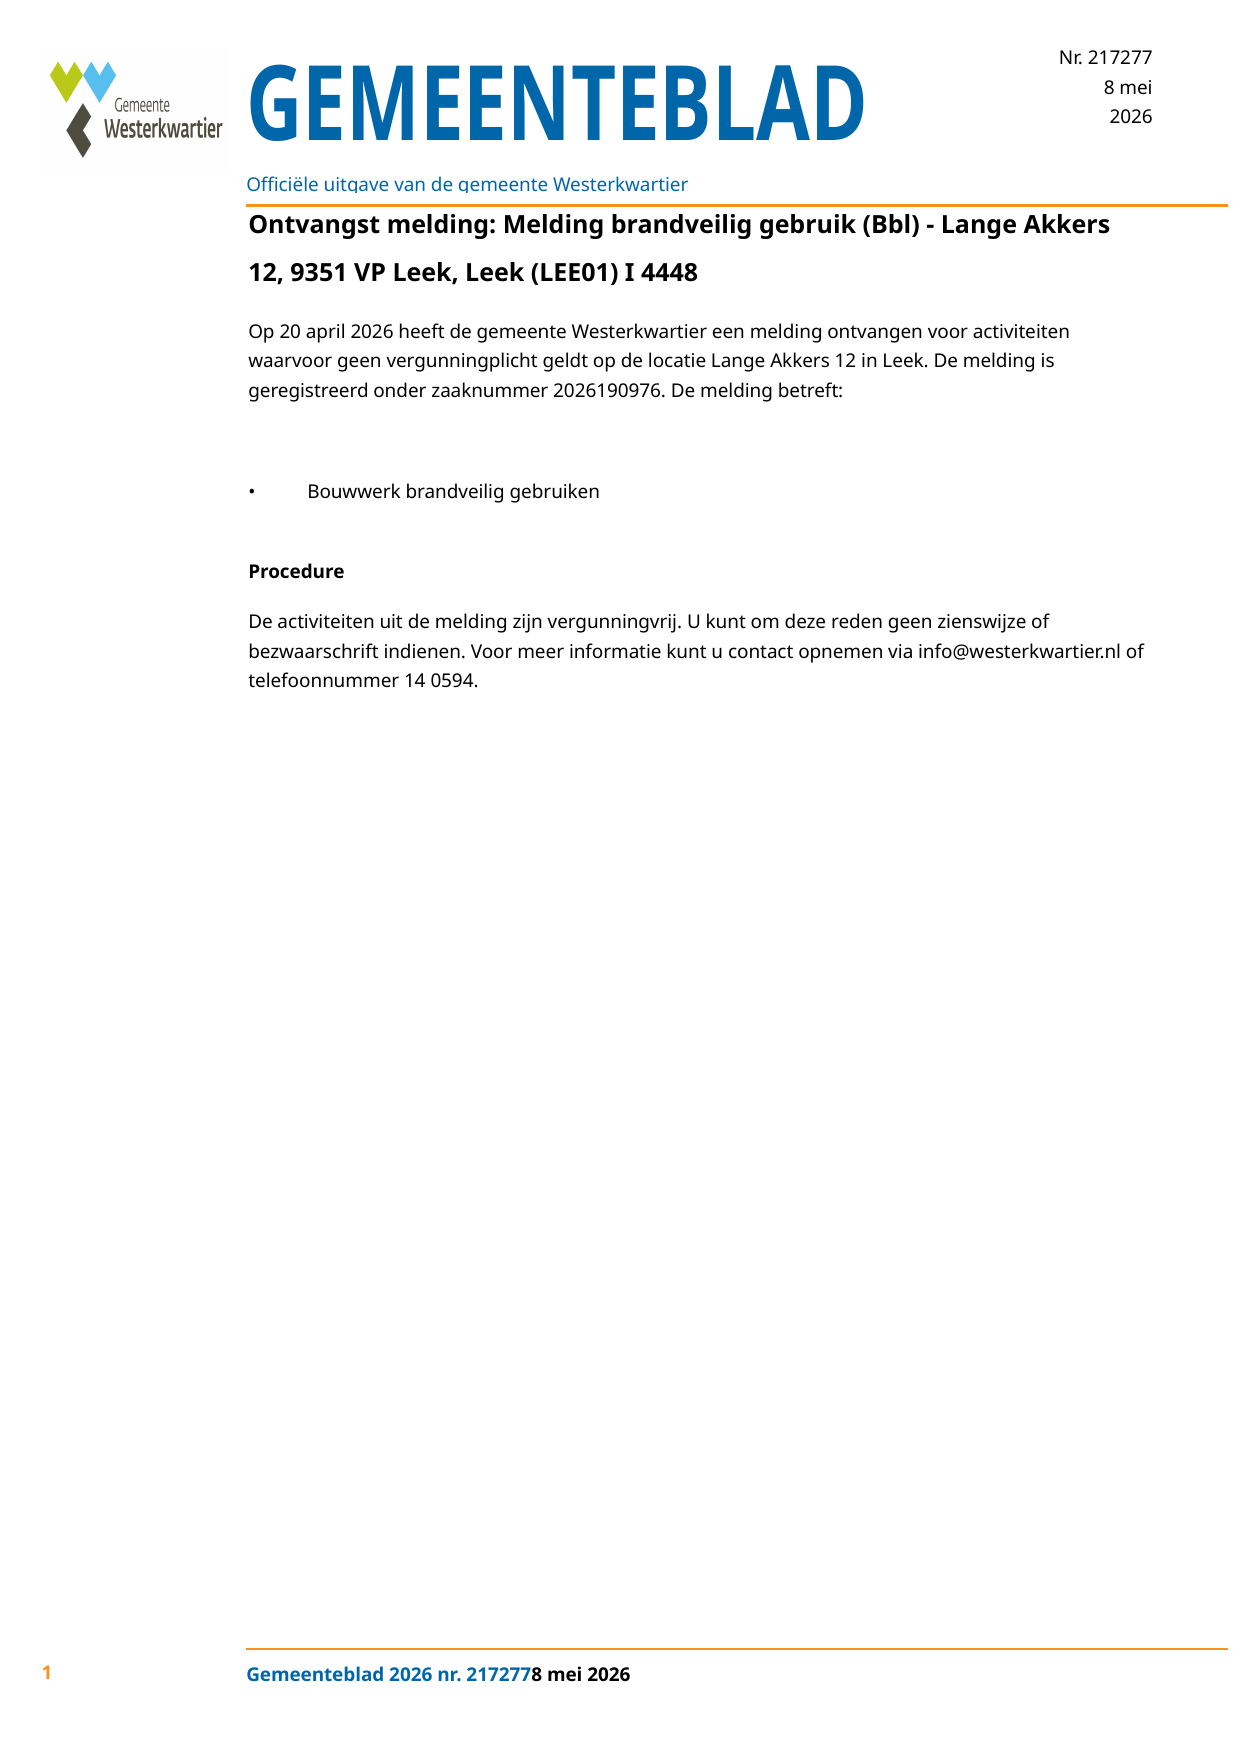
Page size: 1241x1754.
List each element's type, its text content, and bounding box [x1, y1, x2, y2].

text Op 20 april 2026 heeft de gemeente Westerkwartier een melding ontvangen voor activiteiten waarvoor geen vergunningplicht geldt op de locatie Lange Akkers 12 in Leek. De melding is geregistreerd onder zaaknummer 2026190976. De melding betreft: [248, 318, 1152, 403]
picture [41, 47, 231, 172]
text Procedure [248, 558, 1152, 584]
text De activiteiten uit de melding zijn vergunningvrij. U kunt om deze reden geen zienswijze of bezwaarschrift indienen. Voor meer informatie kunt u contact opnemen via info@westerkwartier.nl of telefoonnummer 14 0594. [248, 608, 1152, 693]
text Ontvangst melding: Melding brandveilig gebruik (Bbl) - Lange Akkers 12, 9351 VP Leek, Leek (LEE01) I 4448 [248, 207, 1152, 288]
list Bouwwerk brandveilig gebruiken [248, 478, 1152, 504]
